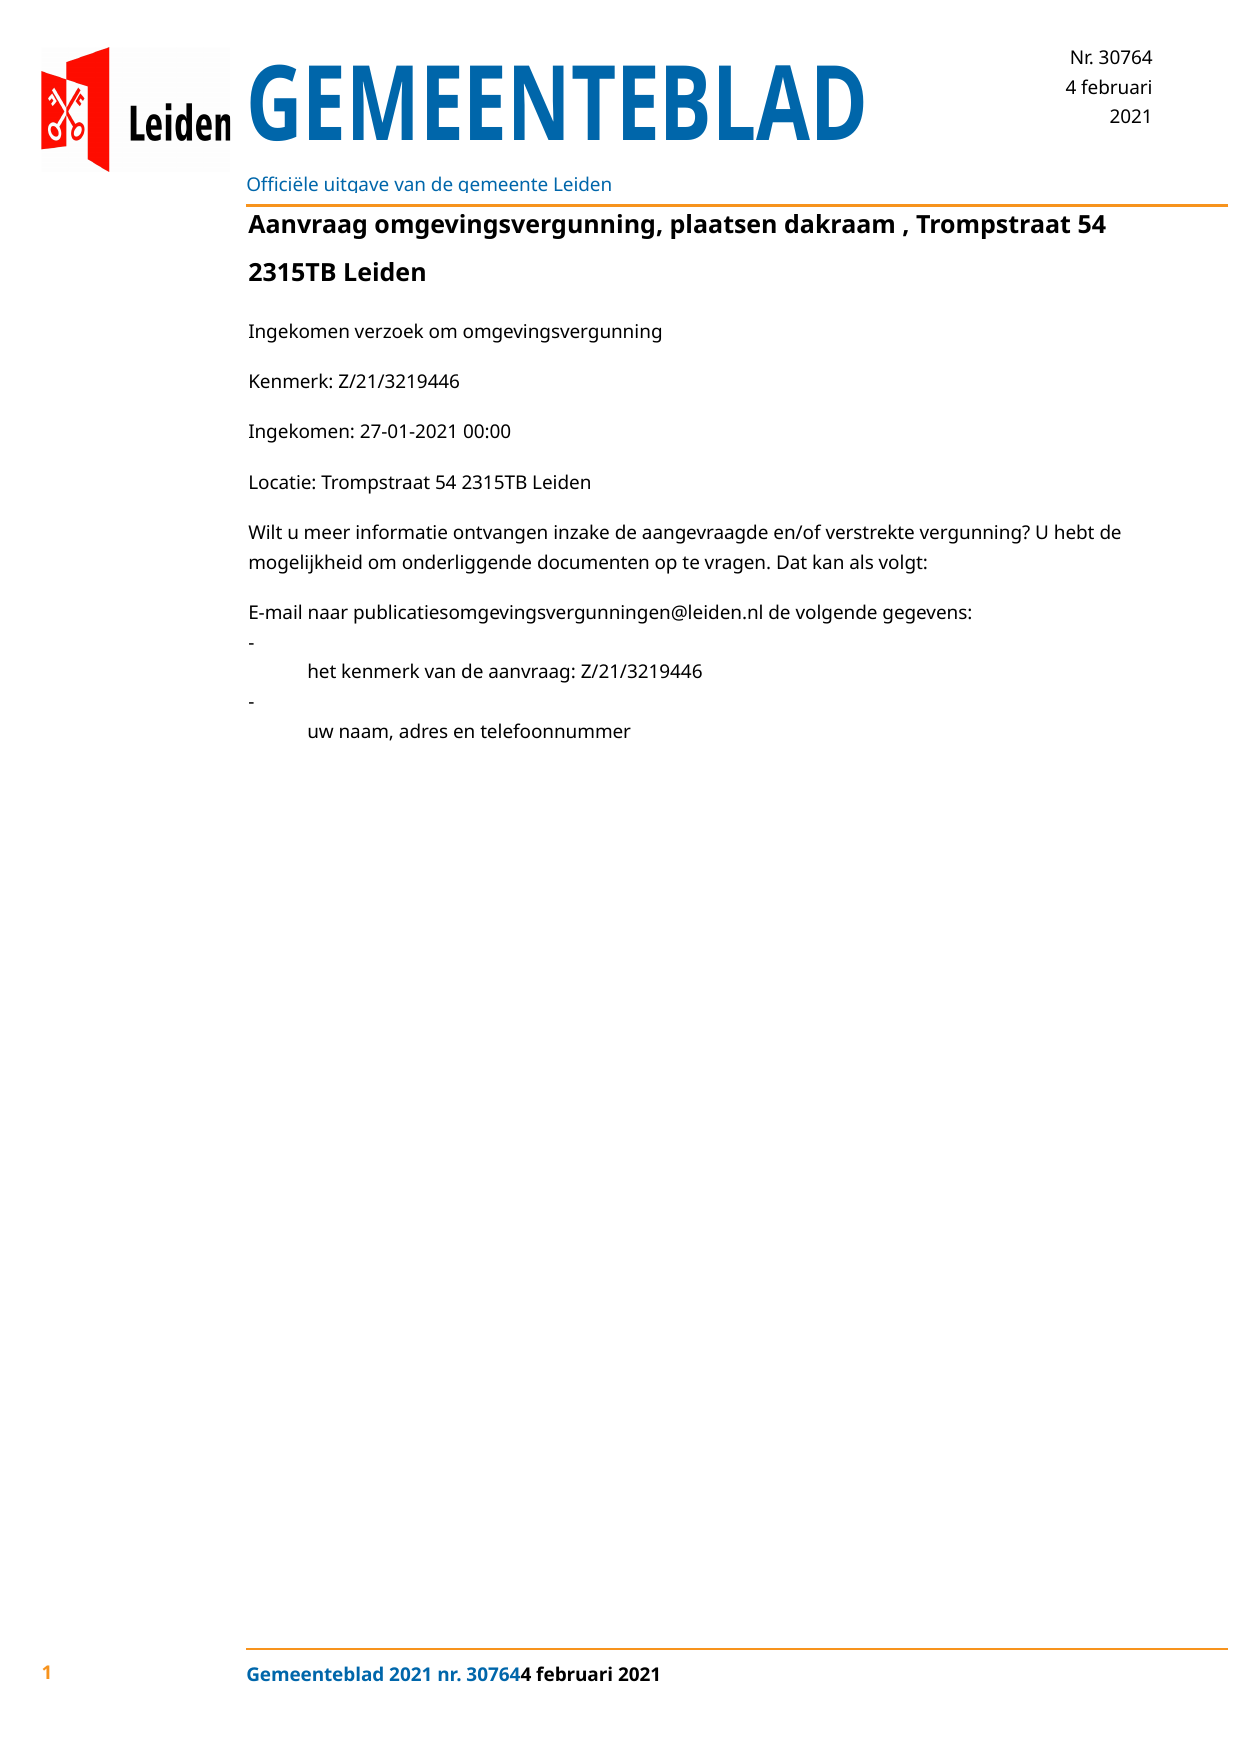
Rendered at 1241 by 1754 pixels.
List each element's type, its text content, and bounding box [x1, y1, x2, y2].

text Kenmerk: Z/21/3219446 [248, 368, 1152, 394]
text Wilt u meer informatie ontvangen inzake de aangevraagde en/of verstrekte vergunning? U hebt de mogelijkheid om onderliggende documenten op te vragen. Dat kan als volgt: [248, 519, 1152, 575]
list het kenmerk van de aanvraag: Z/21/3219446 [248, 659, 1152, 684]
list uw naam, adres en telefoonnummer [248, 718, 1152, 744]
text E-mail naar publicatiesomgevingsvergunningen@leiden.nl de volgende gegevens: [248, 599, 1152, 625]
text Ingekomen verzoek om omgevingsvergunning [248, 318, 1152, 344]
text Aanvraag omgevingsvergunning, plaatsen dakraam , Trompstraat 54 2315TB Leiden [248, 207, 1152, 288]
text Ingekomen: 27-01-2021 00:00 [248, 419, 1152, 444]
text Locatie: Trompstraat 54 2315TB Leiden [248, 469, 1152, 495]
picture [41, 47, 231, 172]
